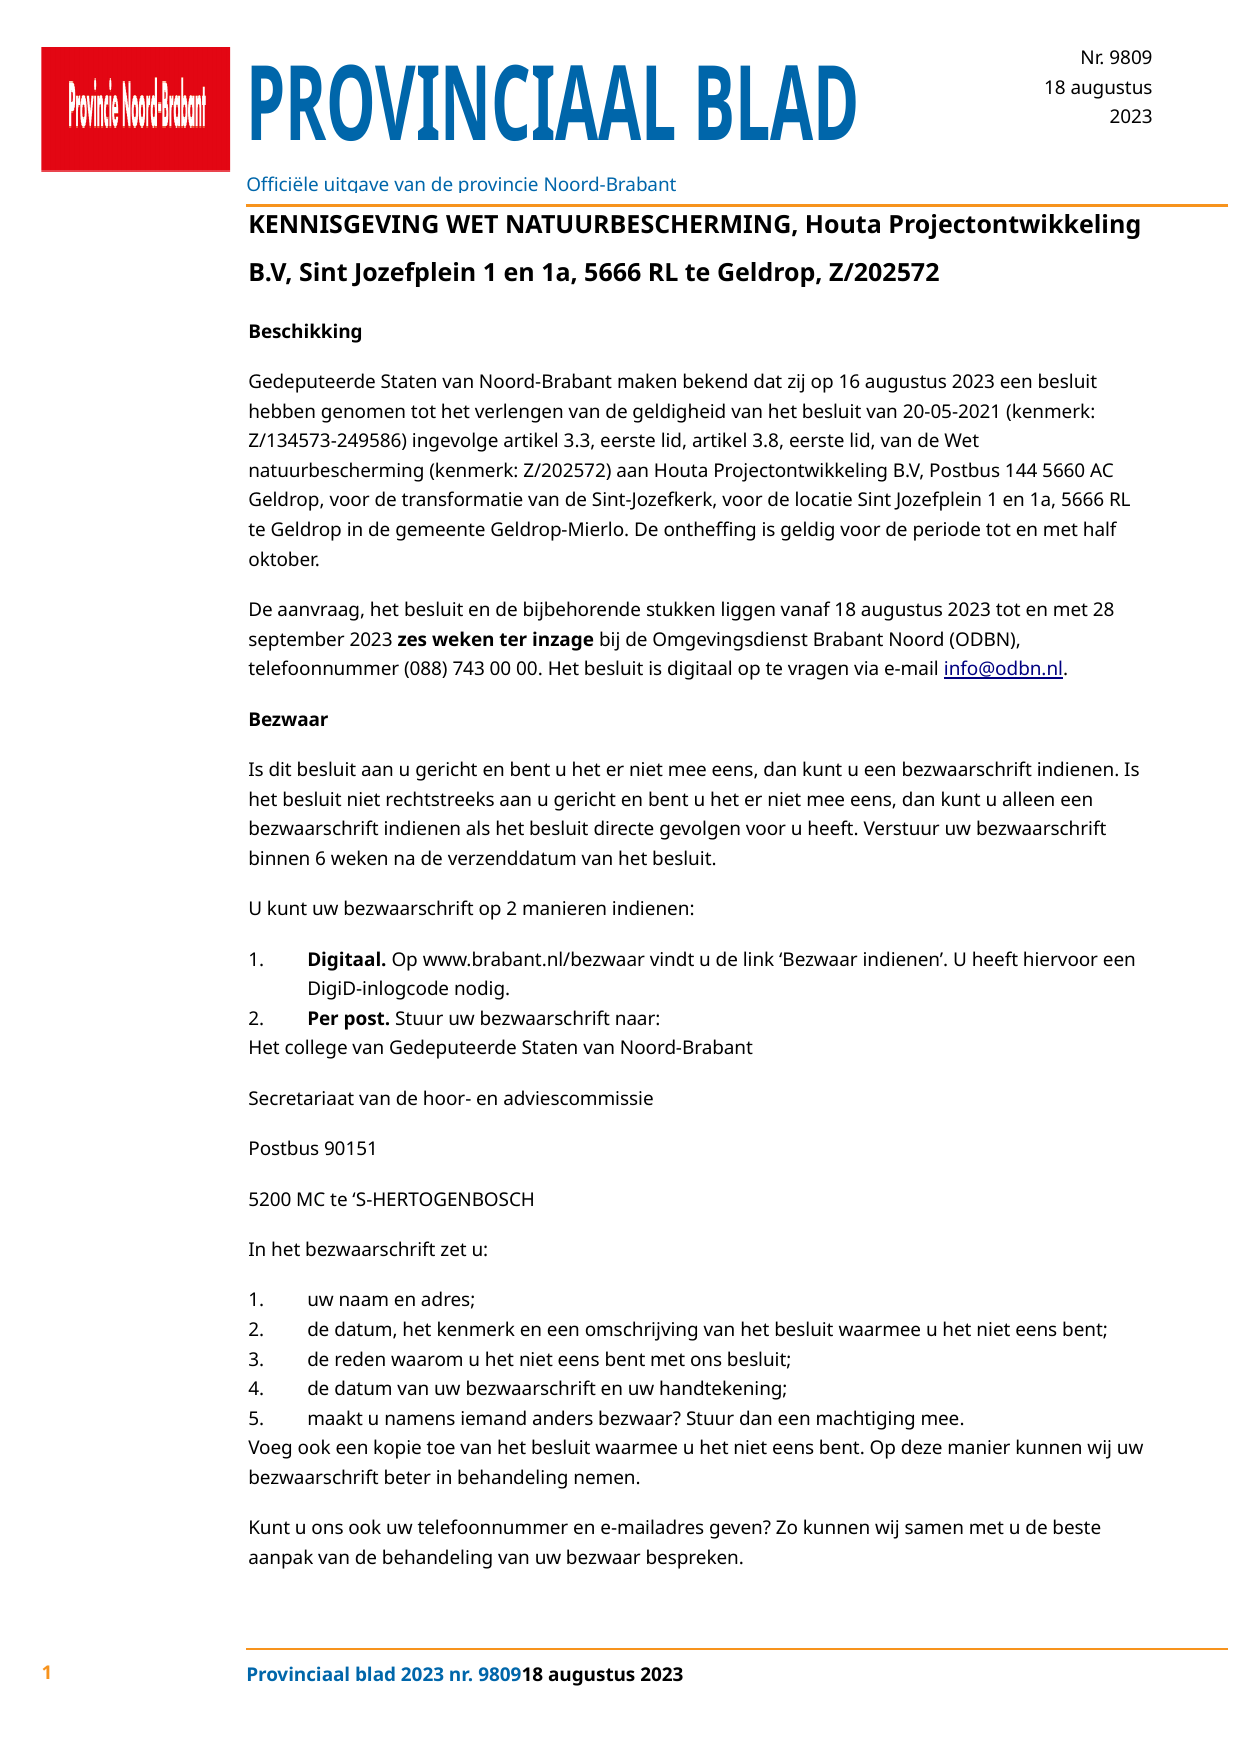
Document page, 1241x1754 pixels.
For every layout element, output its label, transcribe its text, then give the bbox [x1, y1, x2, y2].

text U kunt uw bezwaarschrift op 2 manieren indienen: [248, 895, 1152, 921]
text Voeg ook een kopie toe van het besluit waarmee u het niet eens bent. Op deze manier kunnen wij uw bezwaarschrift beter in behandeling nemen. [248, 1434, 1152, 1490]
list de datum van uw bezwaarschrift en uw handtekening; [248, 1375, 1152, 1401]
list de datum, het kenmerk en een omschrijving van het besluit waarmee u het niet eens bent; [248, 1316, 1152, 1342]
list maakt u namens iemand anders bezwaar? Stuur dan een machtiging mee. [248, 1405, 1152, 1431]
text KENNISGEVING WET NATUURBESCHERMING, Houta Projectontwikkeling B.V, Sint Jozefplein 1 en 1a, 5666 RL te Geldrop, Z/202572 [248, 207, 1152, 288]
text In het bezwaarschrift zet u: [248, 1236, 1152, 1262]
text Is dit besluit aan u gericht en bent u het er niet mee eens, dan kunt u een bezwaarschrift indienen. Is het besluit niet rechtstreeks aan u gericht en bent u het er niet mee eens, dan kunt u alleen een bezwaarschrift indienen als het besluit directe gevolgen voor u heeft. Verstuur uw bezwaarschrift binnen 6 weken na de verzenddatum van het besluit. [248, 756, 1152, 871]
text Het college van Gedeputeerde Staten van Noord-Brabant [248, 1034, 1152, 1060]
text Kunt u ons ook uw telefoonnummer en e-mailadres geven? Zo kunnen wij samen met u de beste aanpak van de behandeling van uw bezwaar bespreken. [248, 1514, 1152, 1570]
list Per post. Stuur uw bezwaarschrift naar: [248, 1005, 1152, 1031]
list uw naam en adres; [248, 1287, 1152, 1312]
picture [41, 47, 231, 172]
text Beschikking [248, 318, 1152, 344]
text Bezwaar [248, 706, 1152, 732]
list de reden waarom u het niet eens bent met ons besluit; [248, 1346, 1152, 1372]
text De aanvraag, het besluit en de bijbehorende stukken liggen vanaf 18 augustus 2023 tot en met 28 september 2023 zes weken ter inzage bij de Omgevingsdienst Brabant Noord (ODBN), telefoonnummer (088) 743 00 00. Het besluit is digitaal op te vragen via e-mail info@odbn.nl. [248, 596, 1152, 681]
text 5200 MC te ‘S‑HERTOGENBOSCH [248, 1186, 1152, 1212]
text Secretariaat van de hoor- en adviescommissie [248, 1085, 1152, 1111]
text Postbus 90151 [248, 1135, 1152, 1161]
text Gedeputeerde Staten van Noord-Brabant maken bekend dat zij op 16 augustus 2023 een besluit hebben genomen tot het verlengen van de geldigheid van het besluit van 20-05-2021 (kenmerk: Z/134573-249586) ingevolge artikel 3.3, eerste lid, artikel 3.8, eerste lid, van de Wet natuurbescherming (kenmerk: Z/202572) aan Houta Projectontwikkeling B.V, Postbus 144 5660 AC Geldrop, voor de transformatie van de Sint-Jozefkerk, voor de locatie Sint Jozefplein 1 en 1a, 5666 RL te Geldrop in de gemeente Geldrop-Mierlo. De ontheffing is geldig voor de periode tot en met half oktober. [248, 368, 1152, 572]
list Digitaal. Op www.brabant.nl/bezwaar vindt u de link ‘Bezwaar indienen’. U heeft hiervoor een DigiD-inlogcode nodig. [248, 946, 1152, 1001]
